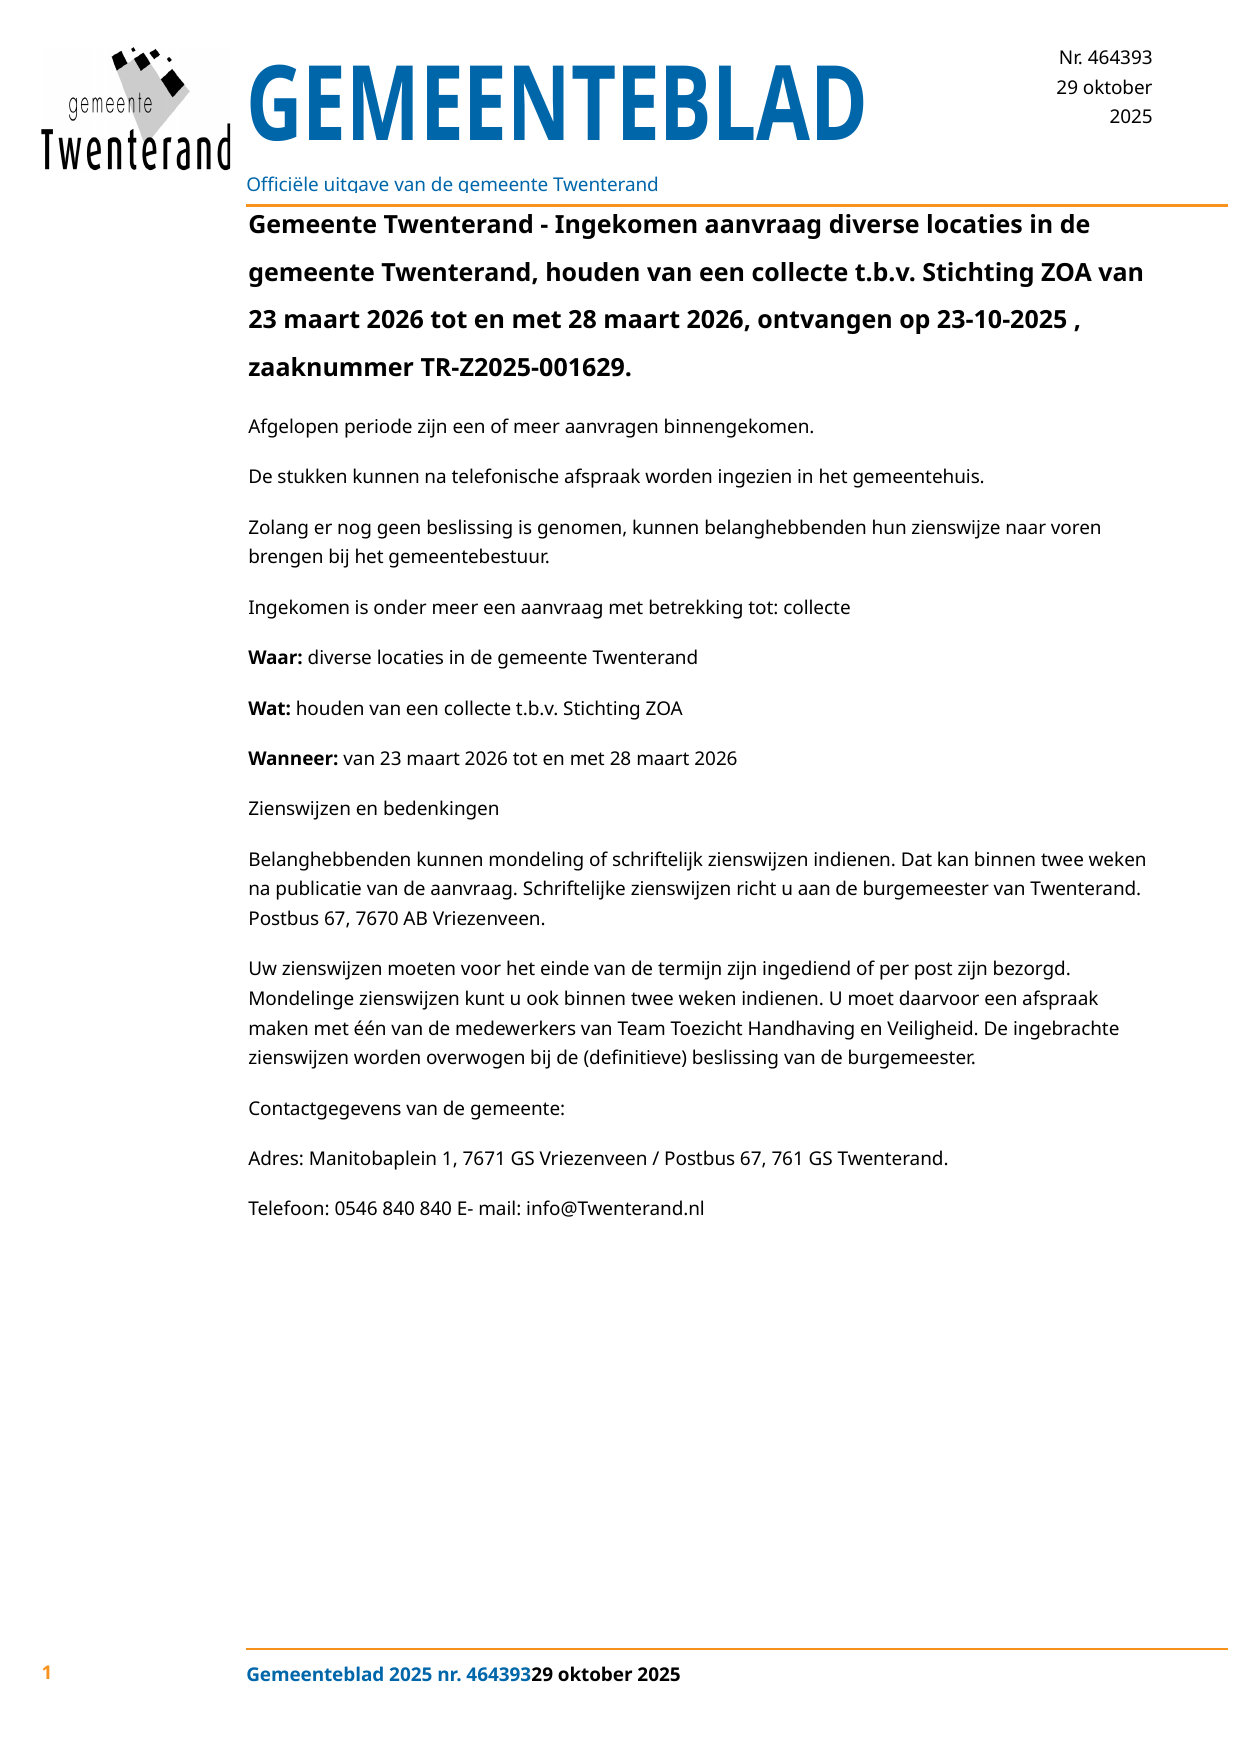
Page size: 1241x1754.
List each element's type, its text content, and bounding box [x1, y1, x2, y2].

text Telefoon: 0546 840 840 E- mail: info@Twenterand.nl [248, 1196, 1152, 1221]
text Wanneer: van 23 maart 2026 tot en met 28 maart 2026 [248, 745, 1152, 771]
text Waar: diverse locaties in de gemeente Twenterand [248, 644, 1152, 670]
text Afgelopen periode zijn een of meer aanvragen binnengekomen. [248, 413, 1152, 439]
picture [41, 47, 231, 172]
text Contactgegevens van de gemeente: [248, 1095, 1152, 1121]
text De stukken kunnen na telefonische afspraak worden ingezien in het gemeentehuis. [248, 463, 1152, 489]
text Belanghebbenden kunnen mondeling of schriftelijk zienswijzen indienen. Dat kan binnen twee weken na publicatie van de aanvraag. Schriftelijke zienswijzen richt u aan de burgemeester van Twenterand. Postbus 67, 7670 AB Vriezenveen. [248, 846, 1152, 931]
text Adres: Manitobaplein 1, 7671 GS Vriezenveen / Postbus 67, 761 GS Twenterand. [248, 1145, 1152, 1171]
text Ingekomen is onder meer een aanvraag met betrekking tot: collecte [248, 594, 1152, 620]
text Zienswijzen en bedenkingen [248, 796, 1152, 821]
text Gemeente Twenterand - Ingekomen aanvraag diverse locaties in de gemeente Twenterand, houden van een collecte t.b.v. Stichting ZOA van 23 maart 2026 tot en met 28 maart 2026, ontvangen op 23-10-2025 , zaaknummer TR-Z2025-001629. [248, 207, 1152, 384]
text Zolang er nog geen beslissing is genomen, kunnen belanghebbenden hun zienswijze naar voren brengen bij het gemeentebestuur. [248, 514, 1152, 569]
text Wat: houden van een collecte t.b.v. Stichting ZOA [248, 695, 1152, 721]
text Uw zienswijzen moeten voor het einde van de termijn zijn ingediend of per post zijn bezorgd. Mondelinge zienswijzen kunt u ook binnen twee weken indienen. U moet daarvoor een afspraak maken met één van de medewerkers van Team Toezicht Handhaving en Veiligheid. De ingebrachte zienswijzen worden overwogen bij de (definitieve) beslissing van de burgemeester. [248, 956, 1152, 1070]
